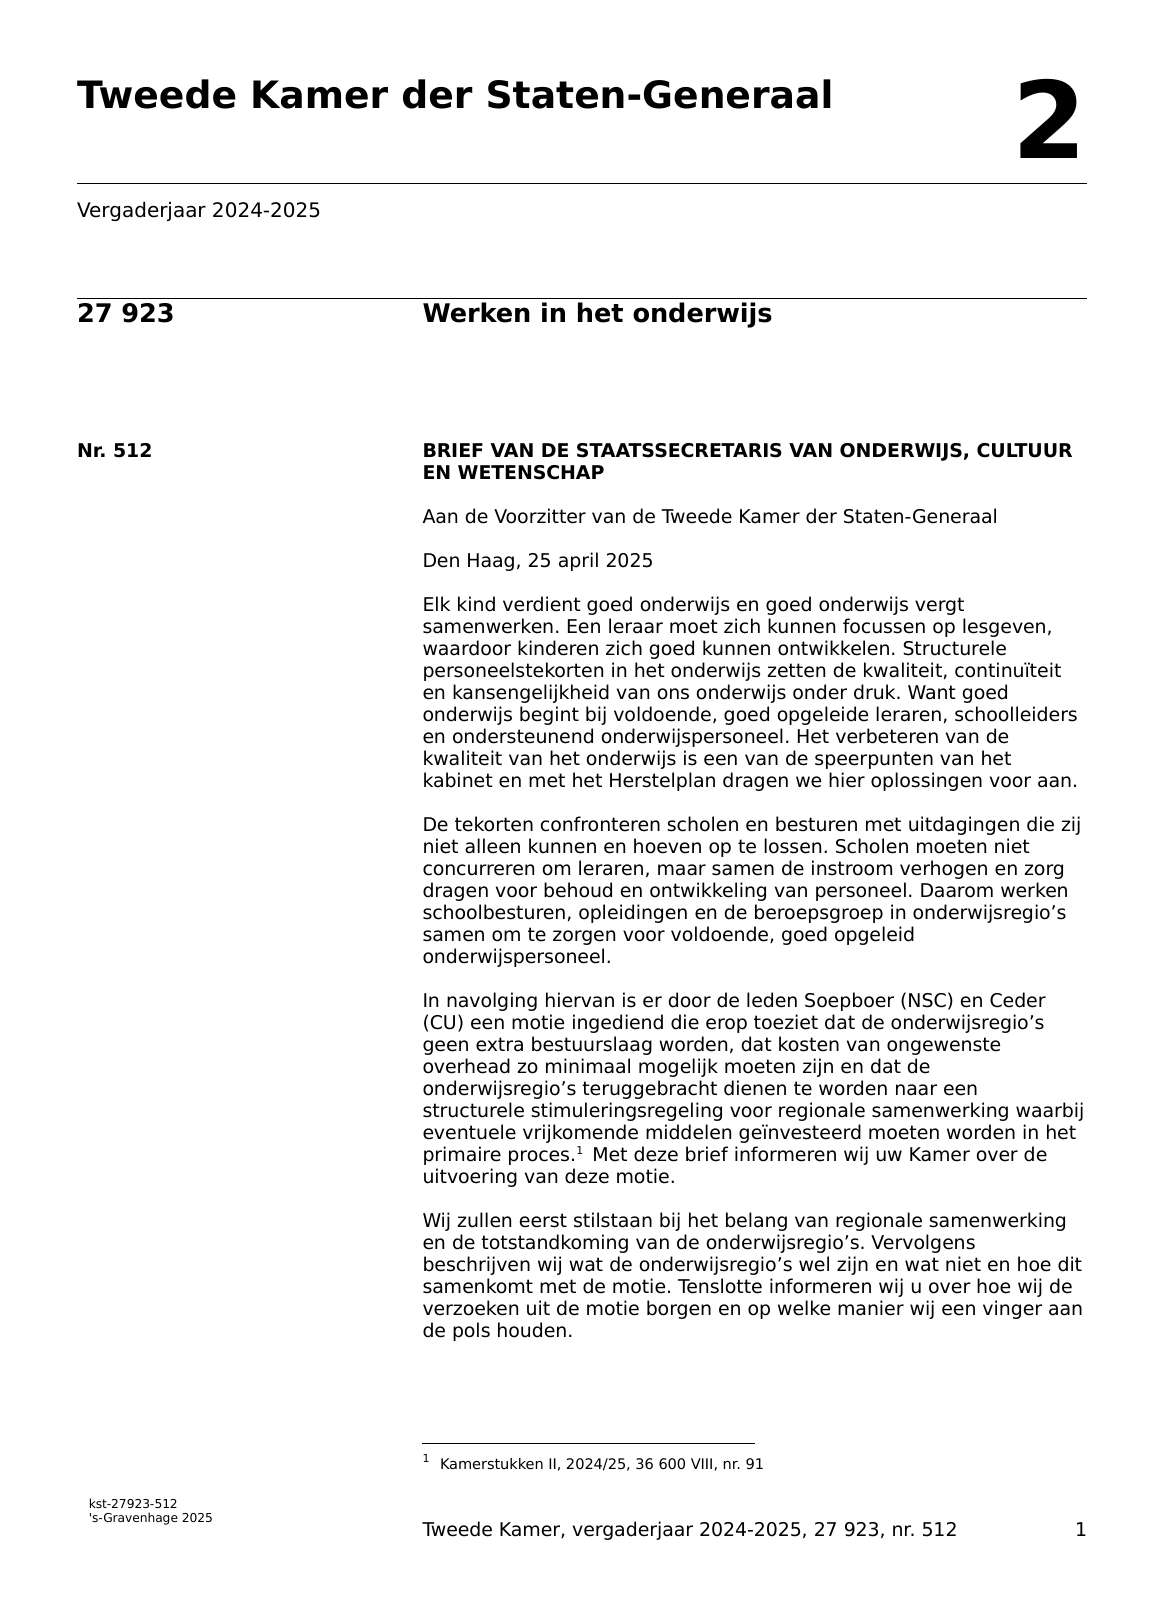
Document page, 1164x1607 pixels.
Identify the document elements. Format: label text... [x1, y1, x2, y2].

table_header 2 [886, 59, 1087, 183]
text Wij zullen eerst stilstaan bij het belang van regionale samenwerking en de totstandkoming van de onderwijsregio’s. Vervolgens beschrijven wij wat de onderwijsregio’s wel zijn en wat niet en hoe dit samenkomt met de motie. Tenslotte informeren wij u over hoe wij de verzoeken uit de motie borgen en op welke manier wij een vinger aan de pols houden. [422, 1210, 1087, 1342]
text Elk kind verdient goed onderwijs en goed onderwijs vergt samenwerken. Een leraar moet zich kunnen focussen op lesgeven, waardoor kinderen zich goed kunnen ontwikkelen. Structurele personeelstekorten in het onderwijs zetten de kwaliteit, continuïteit en kansengelijkheid van ons onderwijs onder druk. Want goed onderwijs begint bij voldoende, goed opgeleide leraren, schoolleiders en ondersteunend onderwijspersoneel. Het verbeteren van de kwaliteit van het onderwijs is een van de speerpunten van het kabinet en met het Herstelplan dragen we hier oplossingen voor aan. [422, 594, 1087, 792]
text Den Haag, 25 april 2025 [422, 550, 1087, 572]
text 's-Gravenhage 2025 [88, 1511, 323, 1525]
text Aan de Voorzitter van de Tweede Kamer der Staten-Generaal [422, 506, 1087, 528]
table_header Tweede Kamer der Staten-Generaal [77, 59, 886, 183]
subtitle Nr. 512 BRIEF VAN DE STAATSSECRETARIS VAN ONDERWIJS, CULTUUR EN WETENSCHAP [77, 440, 1087, 484]
subtitle 27 923 Werken in het onderwijs [77, 299, 1087, 329]
text De tekorten confronteren scholen en besturen met uitdagingen die zij niet alleen kunnen en hoeven op te lossen. Scholen moeten niet concurreren om leraren, maar samen de instroom verhogen en zorg dragen voor behoud en ontwikkeling van personeel. Daarom werken schoolbesturen, opleidingen en de beroepsgroep in onderwijsregio’s samen om te zorgen voor voldoende, goed opgeleid onderwijspersoneel. [422, 814, 1087, 968]
text Kamerstukken II, 2024/25, 36 600 VIII, nr. 91 [422, 1452, 1087, 1474]
text In navolging hiervan is er door de leden Soepboer (NSC) en Ceder (CU) een motie ingediend die erop toeziet dat de onderwijsregio’s geen extra bestuurslaag worden, dat kosten van ongewenste overhead zo minimaal mogelijk moeten zijn en dat de onderwijsregio’s teruggebracht dienen te worden naar een structurele stimuleringsregeling voor regionale samenwerking waarbij eventuele vrijkomende middelen geïnvesteerd moeten worden in het primaire proces. Met deze brief informeren wij uw Kamer over de uitvoering van deze motie. [422, 990, 1087, 1188]
text kst-27923-512 [88, 1497, 323, 1511]
table_cell Vergaderjaar 2024-2025 [77, 184, 1087, 298]
